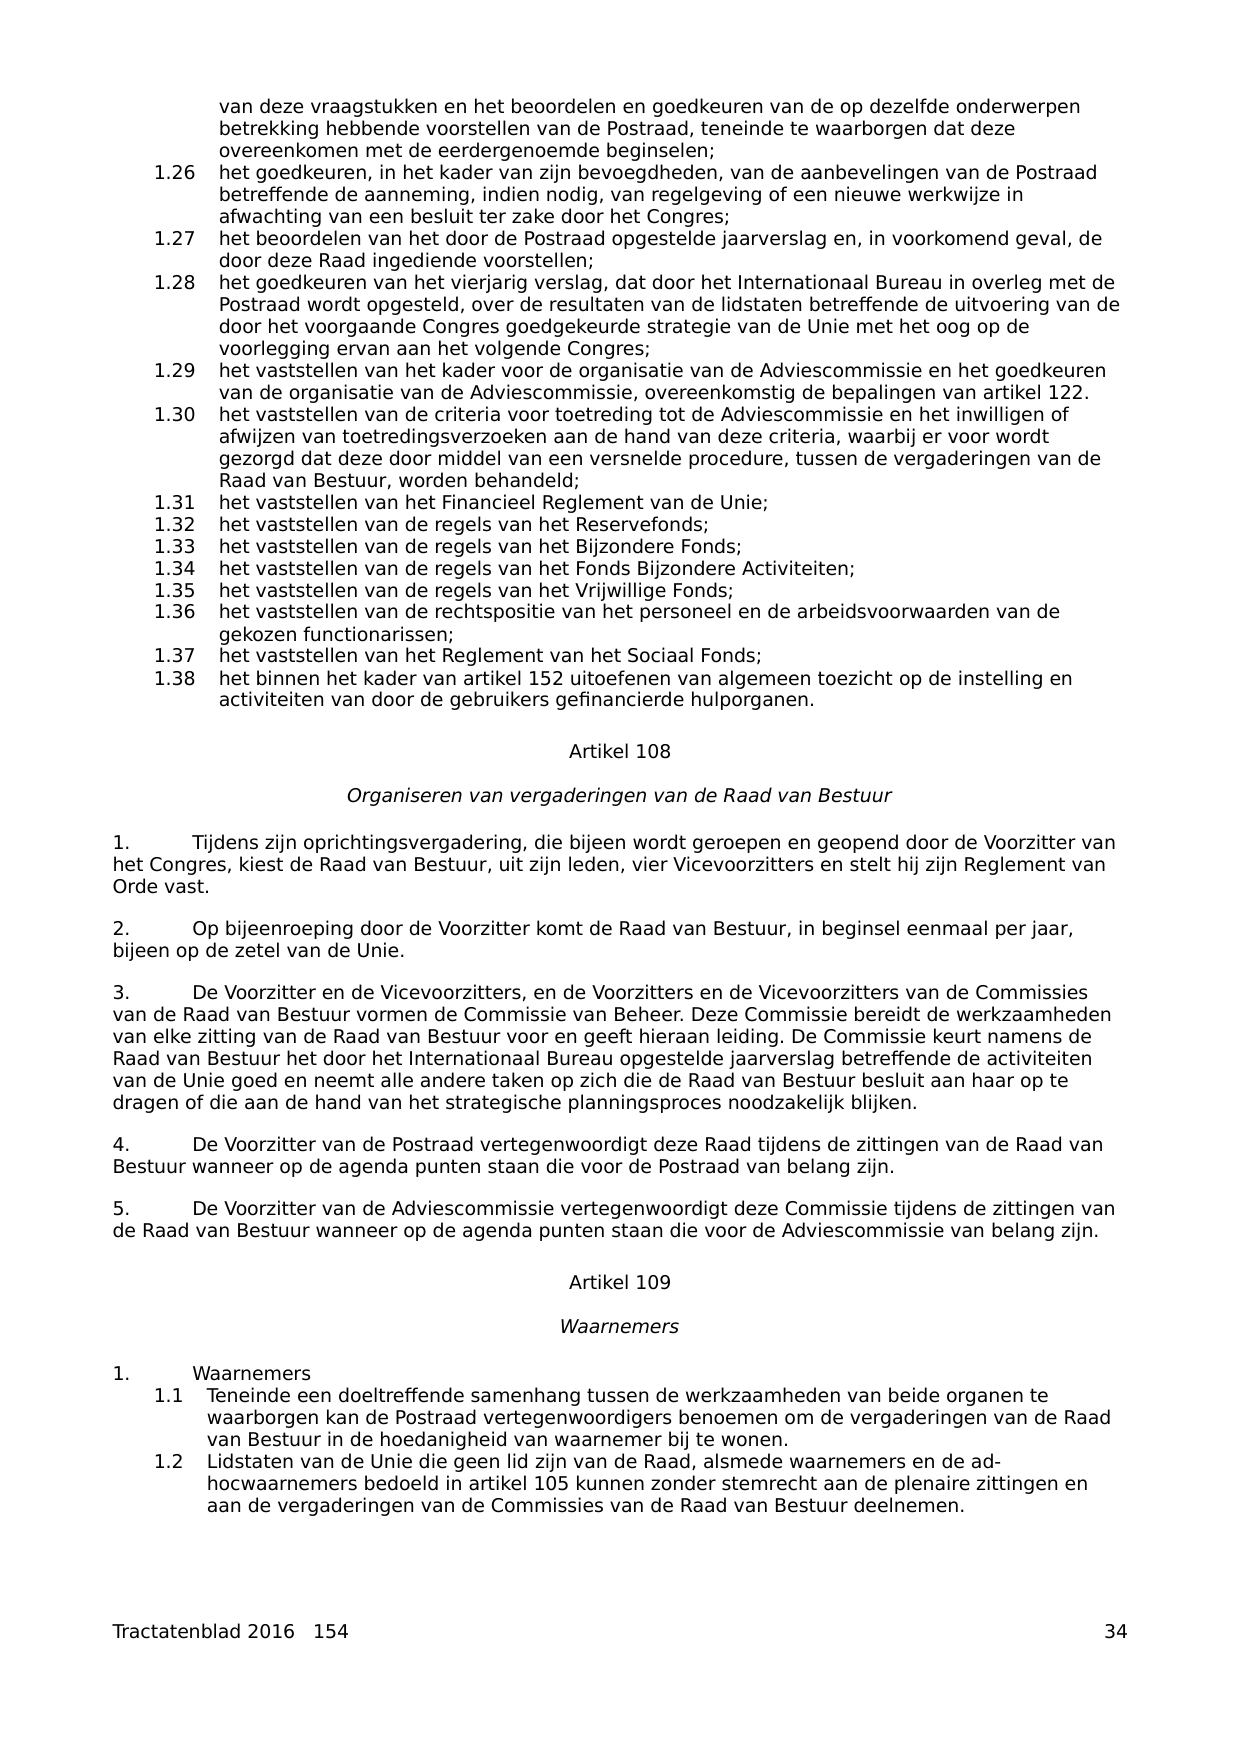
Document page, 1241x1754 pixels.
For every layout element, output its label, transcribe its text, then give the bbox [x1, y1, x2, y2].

text 1.37 het vaststellen van het Reglement van het Sociaal Fonds; [153, 645, 1128, 667]
text 2. Op bijeenroeping door de Voorzitter komt de Raad van Bestuur, in beginsel eenmaal per jaar, bijeen op de zetel van de Unie. [112, 918, 1128, 962]
text 3. De Voorzitter en de Vicevoorzitters, en de Voorzitters en de Vicevoorzitters van de Commissies van de Raad van Bestuur vormen de Commissie van Beheer. Deze Commissie bereidt de werkzaamheden van elke zitting van de Raad van Bestuur voor en geeft hieraan leiding. De Commissie keurt namens de Raad van Bestuur het door het Internationaal Bureau opgestelde jaarverslag betreffende de activiteiten van de Unie goed en neemt alle andere taken op zich die de Raad van Bestuur besluit aan haar op te dragen of die aan de hand van het strategische planningsproces noodzakelijk blijken. [112, 982, 1128, 1114]
text 1.35 het vaststellen van de regels van het Vrijwillige Fonds; [153, 579, 1128, 601]
text 1.27 het beoordelen van het door de Postraad opgestelde jaarverslag en, in voorkomend geval, de door deze Raad ingediende voorstellen; [153, 228, 1128, 272]
text 1.38 het binnen het kader van artikel 152 uitoefenen van algemeen toezicht op de instelling en activiteiten van door de gebruikers gefinancierde hulporganen. [153, 667, 1128, 711]
text 1.32 het vaststellen van de regels van het Reservefonds; [153, 513, 1128, 536]
text 1.33 het vaststellen van de regels van het Bijzondere Fonds; [153, 536, 1128, 557]
text 1.28 het goedkeuren van het vierjarig verslag, dat door het Internationaal Bureau in overleg met de Postraad wordt opgesteld, over de resultaten van de lidstaten betreffende de uitvoering van de door het voorgaande Congres goedgekeurde strategie van de Unie met het oog op de voorlegging ervan aan het volgende Congres; [153, 272, 1128, 360]
text 1.2 Lidstaten van de Unie die geen lid zijn van de Raad, alsmede waarnemers en de ad-hocwaarnemers bedoeld in artikel 105 kunnen zonder stemrecht aan de plenaire zittingen en aan de vergaderingen van de Commissies van de Raad van Bestuur deelnemen. [153, 1451, 1128, 1517]
text 1. Tijdens zijn oprichtingsvergadering, die bijeen wordt geroepen en geopend door de Voorzitter van het Congres, kiest de Raad van Bestuur, uit zijn leden, vier Vicevoorzitters en stelt hij zijn Reglement van Orde vast. [112, 832, 1128, 898]
text 4. De Voorzitter van de Postraad vertegenwoordigt deze Raad tijdens de zittingen van de Raad van Bestuur wanneer op de agenda punten staan die voor de Postraad van belang zijn. [112, 1134, 1128, 1178]
text 1.1 Teneinde een doeltreffende samenhang tussen de werkzaamheden van beide organen te waarborgen kan de Postraad vertegenwoordigers benoemen om de vergaderingen van de Raad van Bestuur in de hoedanigheid van waarnemer bij te wonen. [153, 1385, 1128, 1451]
subtitle Artikel 109 Waarnemers [112, 1272, 1128, 1338]
text 5. De Voorzitter van de Adviescommissie vertegenwoordigt deze Commissie tijdens de zittingen van de Raad van Bestuur wanneer op de agenda punten staan die voor de Adviescommissie van belang zijn. [112, 1198, 1128, 1242]
text 1.34 het vaststellen van de regels van het Fonds Bijzondere Activiteiten; [153, 557, 1128, 579]
text van deze vraagstukken en het beoordelen en goedkeuren van de op dezelfde onderwerpen betrekking hebbende voorstellen van de Postraad, teneinde te waarborgen dat deze overeenkomen met de eerdergenoemde beginselen; [153, 96, 1128, 162]
text 1.36 het vaststellen van de rechtspositie van het personeel en de arbeidsvoorwaarden van de gekozen functionarissen; [153, 601, 1128, 645]
text 1.31 het vaststellen van het Financieel Reglement van de Unie; [153, 492, 1128, 513]
subtitle Artikel 108 Organiseren van vergaderingen van de Raad van Bestuur [112, 741, 1128, 807]
text 1.30 het vaststellen van de criteria voor toetreding tot de Adviescommissie en het inwilligen of afwijzen van toetredingsverzoeken aan de hand van deze criteria, waarbij er voor wordt gezorgd dat deze door middel van een versnelde procedure, tussen de vergaderingen van de Raad van Bestuur, worden behandeld; [153, 404, 1128, 492]
text 1.26 het goedkeuren, in het kader van zijn bevoegdheden, van de aanbevelingen van de Postraad betreffende de aanneming, indien nodig, van regelgeving of een nieuwe werkwijze in afwachting van een besluit ter zake door het Congres; [153, 162, 1128, 228]
text 1.29 het vaststellen van het kader voor de organisatie van de Adviescommissie en het goedkeuren van de organisatie van de Adviescommissie, overeenkomstig de bepalingen van artikel 122. [153, 360, 1128, 404]
text 1. Waarnemers [112, 1363, 1128, 1385]
